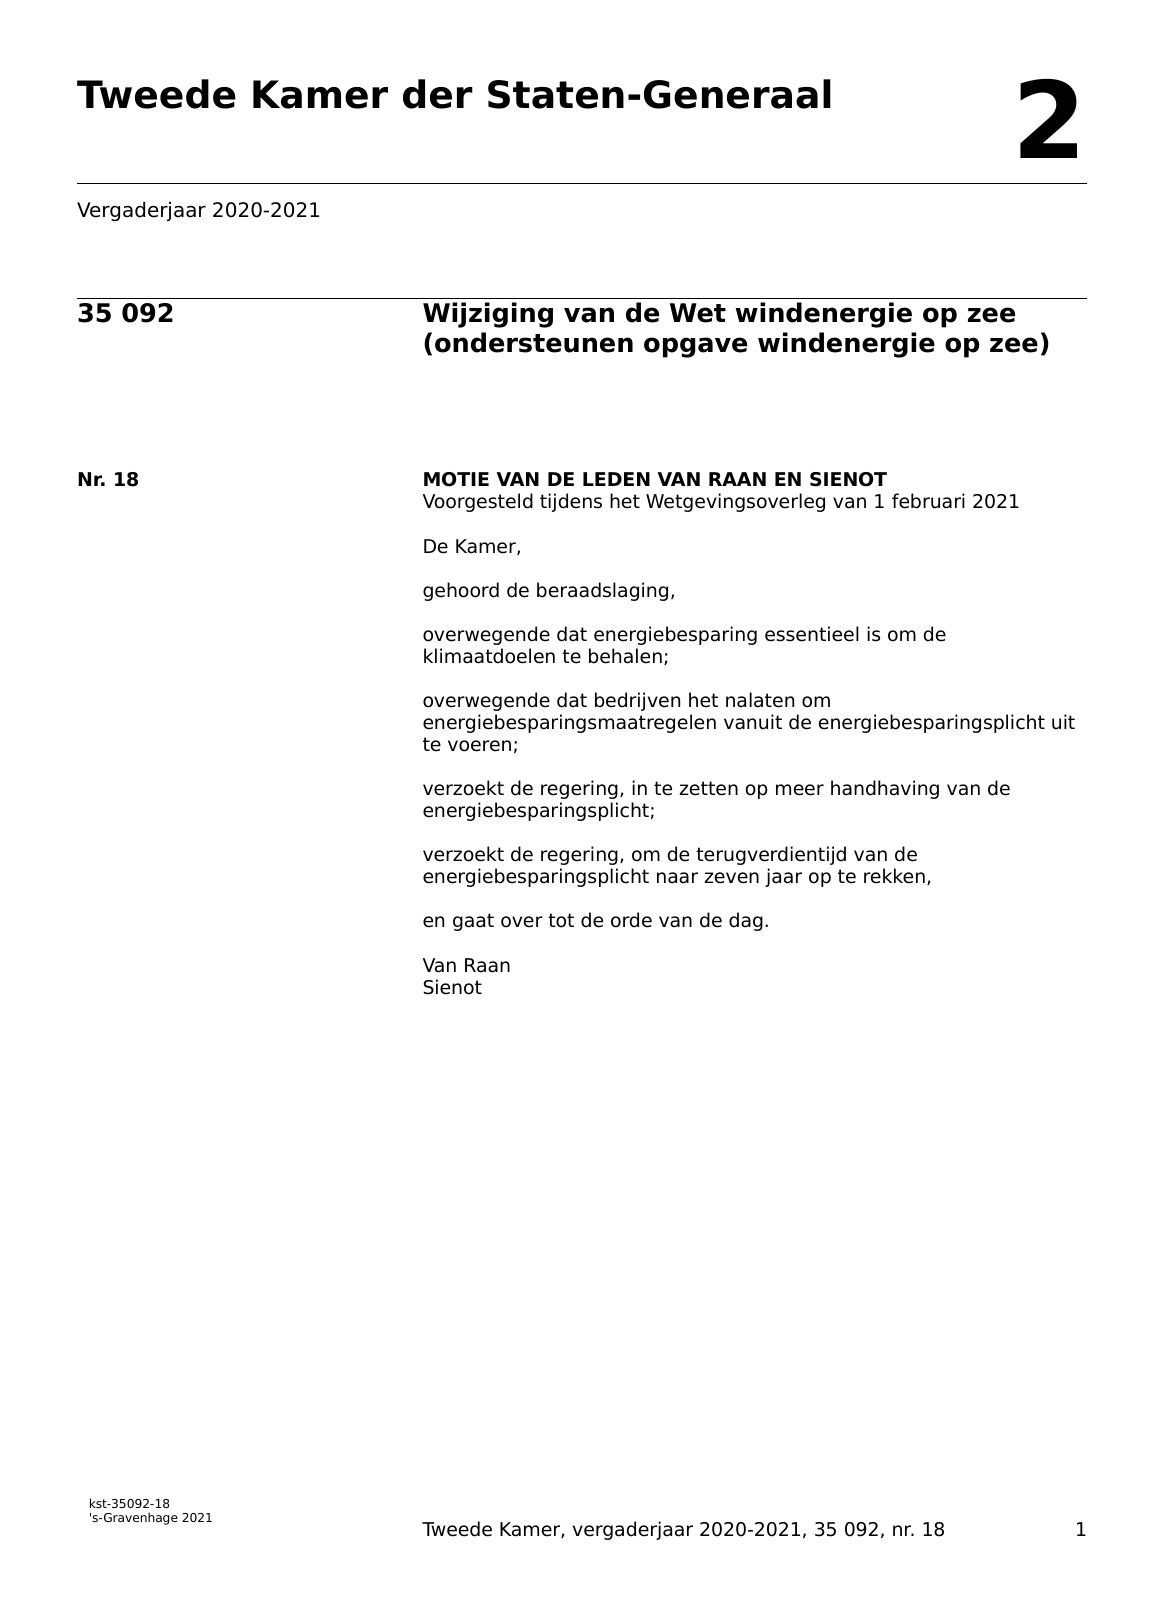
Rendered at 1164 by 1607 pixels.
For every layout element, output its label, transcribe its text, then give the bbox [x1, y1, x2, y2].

text overwegende dat energiebesparing essentieel is om de klimaatdoelen te behalen; [422, 624, 1087, 668]
text Sienot [422, 977, 1087, 998]
text en gaat over tot de orde van de dag. [422, 910, 1087, 932]
table_header 2 [886, 59, 1087, 183]
table_header Tweede Kamer der Staten-Generaal [77, 59, 886, 183]
subtitle 35 092 Wijziging van de Wet windenergie op zee (ondersteunen opgave windenergie op zee) [77, 299, 1087, 358]
text De Kamer, [422, 536, 1087, 557]
text gehoord de beraadslaging, [422, 580, 1087, 602]
text verzoekt de regering, in te zetten op meer handhaving van de energiebesparingsplicht; [422, 778, 1087, 822]
text Voorgesteld tijdens het Wetgevingsoverleg van 1 februari 2021 [422, 491, 1087, 513]
table_cell Vergaderjaar 2020-2021 [77, 184, 1087, 298]
text 's-Gravenhage 2021 [88, 1511, 323, 1525]
text overwegende dat bedrijven het nalaten om energiebesparingsmaatregelen vanuit de energiebesparingsplicht uit te voeren; [422, 690, 1087, 756]
text verzoekt de regering, om de terugverdientijd van de energiebesparingsplicht naar zeven jaar op te rekken, [422, 844, 1087, 888]
text kst-35092-18 [88, 1497, 323, 1511]
subtitle Nr. 18 MOTIE VAN DE LEDEN VAN RAAN EN SIENOT [77, 469, 1087, 491]
text Van Raan [422, 954, 1087, 977]
